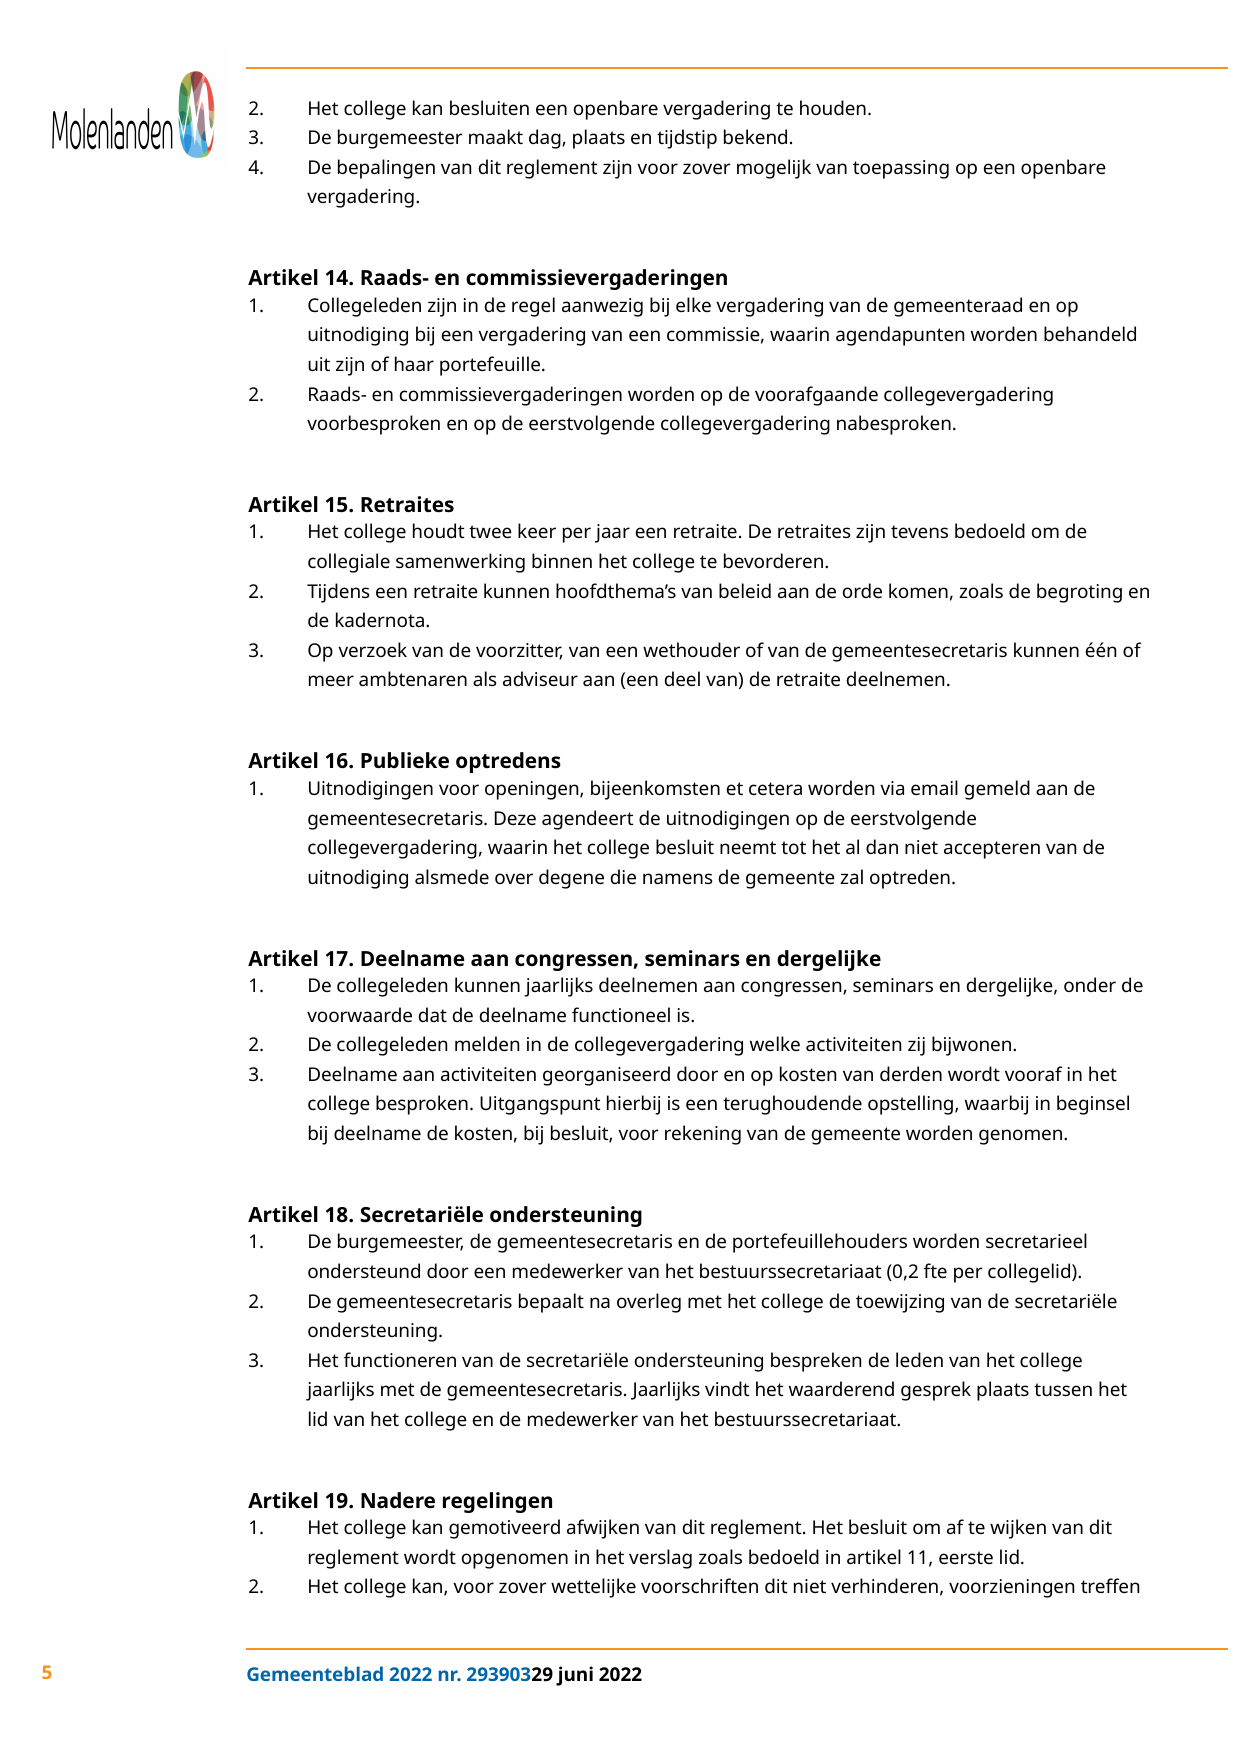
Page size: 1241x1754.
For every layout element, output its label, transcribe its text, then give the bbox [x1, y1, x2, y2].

text Artikel 19. Nadere regelingen [248, 1486, 1152, 1514]
text Artikel 15. Retraites [248, 490, 1152, 519]
list Raads- en commissievergaderingen worden op de voorafgaande collegevergadering voorbesproken en op de eerstvolgende collegevergadering nabesproken. [248, 381, 1152, 436]
list De burgemeester, de gemeentesecretaris en de portefeuillehouders worden secretarieel ondersteund door een medewerker van het bestuurssecretariaat (0,2 fte per collegelid). [248, 1229, 1152, 1284]
list Tijdens een retraite kunnen hoofdthema’s van beleid aan de orde komen, zoals de begroting en de kadernota. [248, 578, 1152, 633]
list De burgemeester maakt dag, plaats en tijdstip bekend. [248, 124, 1152, 150]
list Het college houdt twee keer per jaar een retraite. De retraites zijn tevens bedoeld om de collegiale samenwerking binnen het college te bevorderen. [248, 519, 1152, 574]
list Het college kan, voor zover wettelijke voorschriften dit niet verhinderen, voorzieningen treffen [248, 1574, 1152, 1599]
list Het functioneren van de secretariële ondersteuning bespreken de leden van het college jaarlijks met de gemeentesecretaris. Jaarlijks vindt het waarderend gesprek plaats tussen het lid van het college en de medewerker van het bestuurssecretariaat. [248, 1347, 1152, 1432]
list De collegeleden kunnen jaarlijks deelnemen aan congressen, seminars en dergelijke, onder de voorwaarde dat de deelname functioneel is. [248, 972, 1152, 1028]
text Artikel 18. Secretariële ondersteuning [248, 1200, 1152, 1229]
text Artikel 17. Deelname aan congressen, seminars en dergelijke [248, 944, 1152, 972]
list De gemeentesecretaris bepaalt na overleg met het college de toewijzing van de secretariële ondersteuning. [248, 1288, 1152, 1343]
list De bepalingen van dit reglement zijn voor zover mogelijk van toepassing op een openbare vergadering. [248, 154, 1152, 209]
list Het college kan gemotiveerd afwijken van dit reglement. Het besluit om af te wijken van dit reglement wordt opgenomen in het verslag zoals bedoeld in artikel 11, eerste lid. [248, 1514, 1152, 1570]
text Artikel 14. Raads- en commissievergaderingen [248, 263, 1152, 292]
list Uitnodigingen voor openingen, bijeenkomsten et cetera worden via email gemeld aan de gemeentesecretaris. Deze agendeert de uitnodigingen op de eerstvolgende collegevergadering, waarin het college besluit neemt tot het al dan niet accepteren van de uitnodiging alsmede over degene die namens de gemeente zal optreden. [248, 775, 1152, 889]
list Op verzoek van de voorzitter, van een wethouder of van de gemeentesecretaris kunnen één of meer ambtenaren als adviseur aan (een deel van) de retraite deelnemen. [248, 637, 1152, 692]
picture [41, 47, 231, 172]
list Het college kan besluiten een openbare vergadering te houden. [248, 95, 1152, 121]
list De collegeleden melden in de collegevergadering welke activiteiten zij bijwonen. [248, 1031, 1152, 1057]
list Deelname aan activiteiten georganiseerd door en op kosten van derden wordt vooraf in het college besproken. Uitgangspunt hierbij is een terughoudende opstelling, waarbij in beginsel bij deelname de kosten, bij besluit, voor rekening van de gemeente worden genomen. [248, 1061, 1152, 1146]
list Collegeleden zijn in de regel aanwezig bij elke vergadering van de gemeenteraad en op uitnodiging bij een vergadering van een commissie, waarin agendapunten worden behandeld uit zijn of haar portefeuille. [248, 292, 1152, 377]
text Artikel 16. Publieke optredens [248, 747, 1152, 775]
